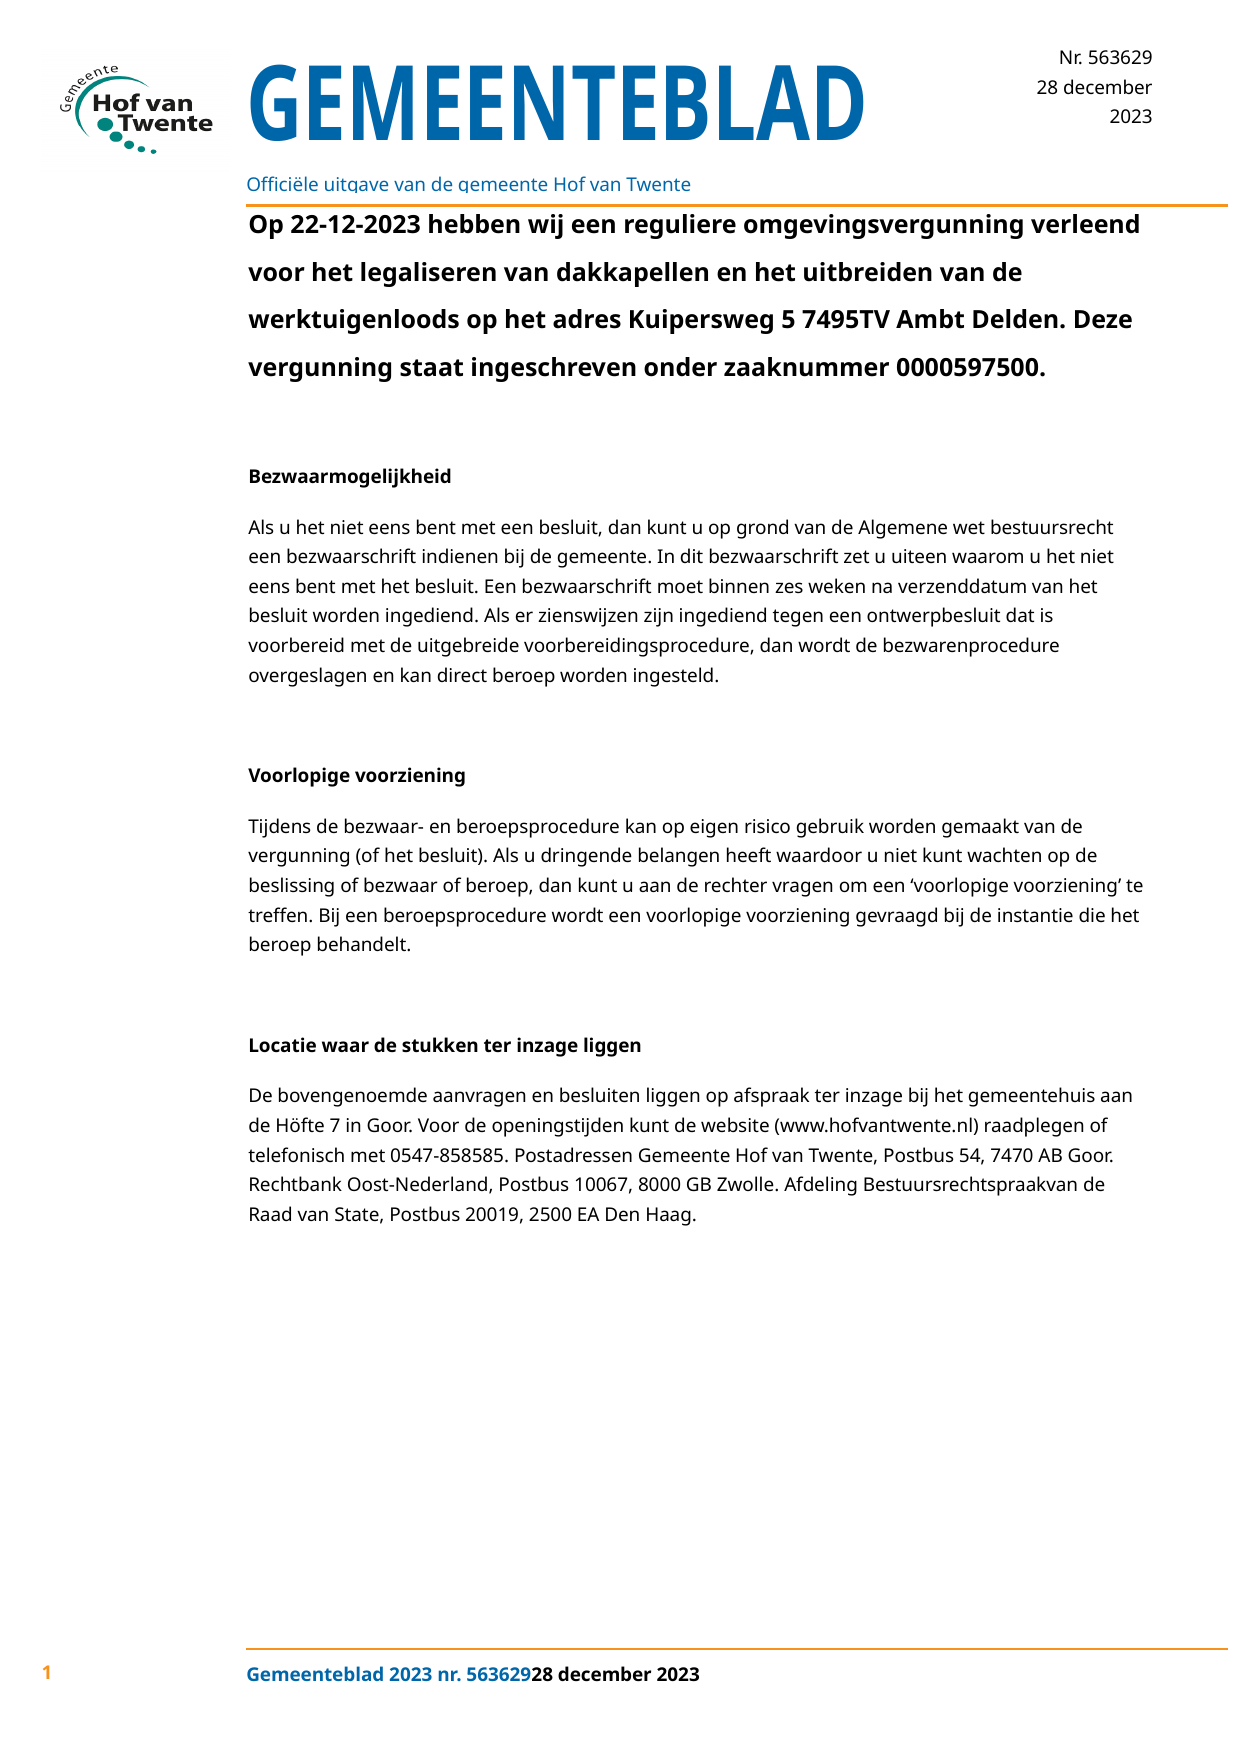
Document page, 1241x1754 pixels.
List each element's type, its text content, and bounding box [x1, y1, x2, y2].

text Voorlopige voorziening [248, 763, 1152, 788]
text Als u het niet eens bent met een besluit, dan kunt u op grond van de Algemene wet bestuursrecht een bezwaarschrift indienen bij de gemeente. In dit bezwaarschrift zet u uiteen waarom u het niet eens bent met het besluit. Een bezwaarschrift moet binnen zes weken na verzenddatum van het besluit worden ingediend. Als er zienswijzen zijn ingediend tegen een ontwerpbesluit dat is voorbereid met de uitgebreide voorbereidingsprocedure, dan wordt de bezwarenprocedure overgeslagen en kan direct beroep worden ingesteld. [248, 514, 1152, 688]
text Tijdens de bezwaar- en beroepsprocedure kan op eigen risico gebruik worden gemaakt van de vergunning (of het besluit). Als u dringende belangen heeft waardoor u niet kunt wachten op de beslissing of bezwaar of beroep, dan kunt u aan de rechter vragen om een ‘voorlopige voorziening’ te treffen. Bij een beroepsprocedure wordt een voorlopige voorziening gevraagd bij de instantie die het beroep behandelt. [248, 813, 1152, 957]
picture [41, 47, 231, 172]
text Op 22-12-2023 hebben wij een reguliere omgevingsvergunning verleend voor het legaliseren van dakkapellen en het uitbreiden van de werktuigenloods op het adres Kuipersweg 5 7495TV Ambt Delden. Deze vergunning staat ingeschreven onder zaaknummer 0000597500. [248, 207, 1152, 384]
text Bezwaarmogelijkheid [248, 463, 1152, 489]
text Locatie waar de stukken ter inzage liggen [248, 1032, 1152, 1058]
text De bovengenoemde aanvragen en besluiten liggen op afspraak ter inzage bij het gemeentehuis aan de Höfte 7 in Goor. Voor de openingstijden kunt de website (www.hofvantwente.nl) raadplegen of telefonisch met 0547-858585. Postadressen Gemeente Hof van Twente, Postbus 54, 7470 AB Goor. Rechtbank Oost-Nederland, Postbus 10067, 8000 GB Zwolle. Afdeling Bestuursrechtspraakvan de Raad van State, Postbus 20019, 2500 EA Den Haag. [248, 1083, 1152, 1227]
